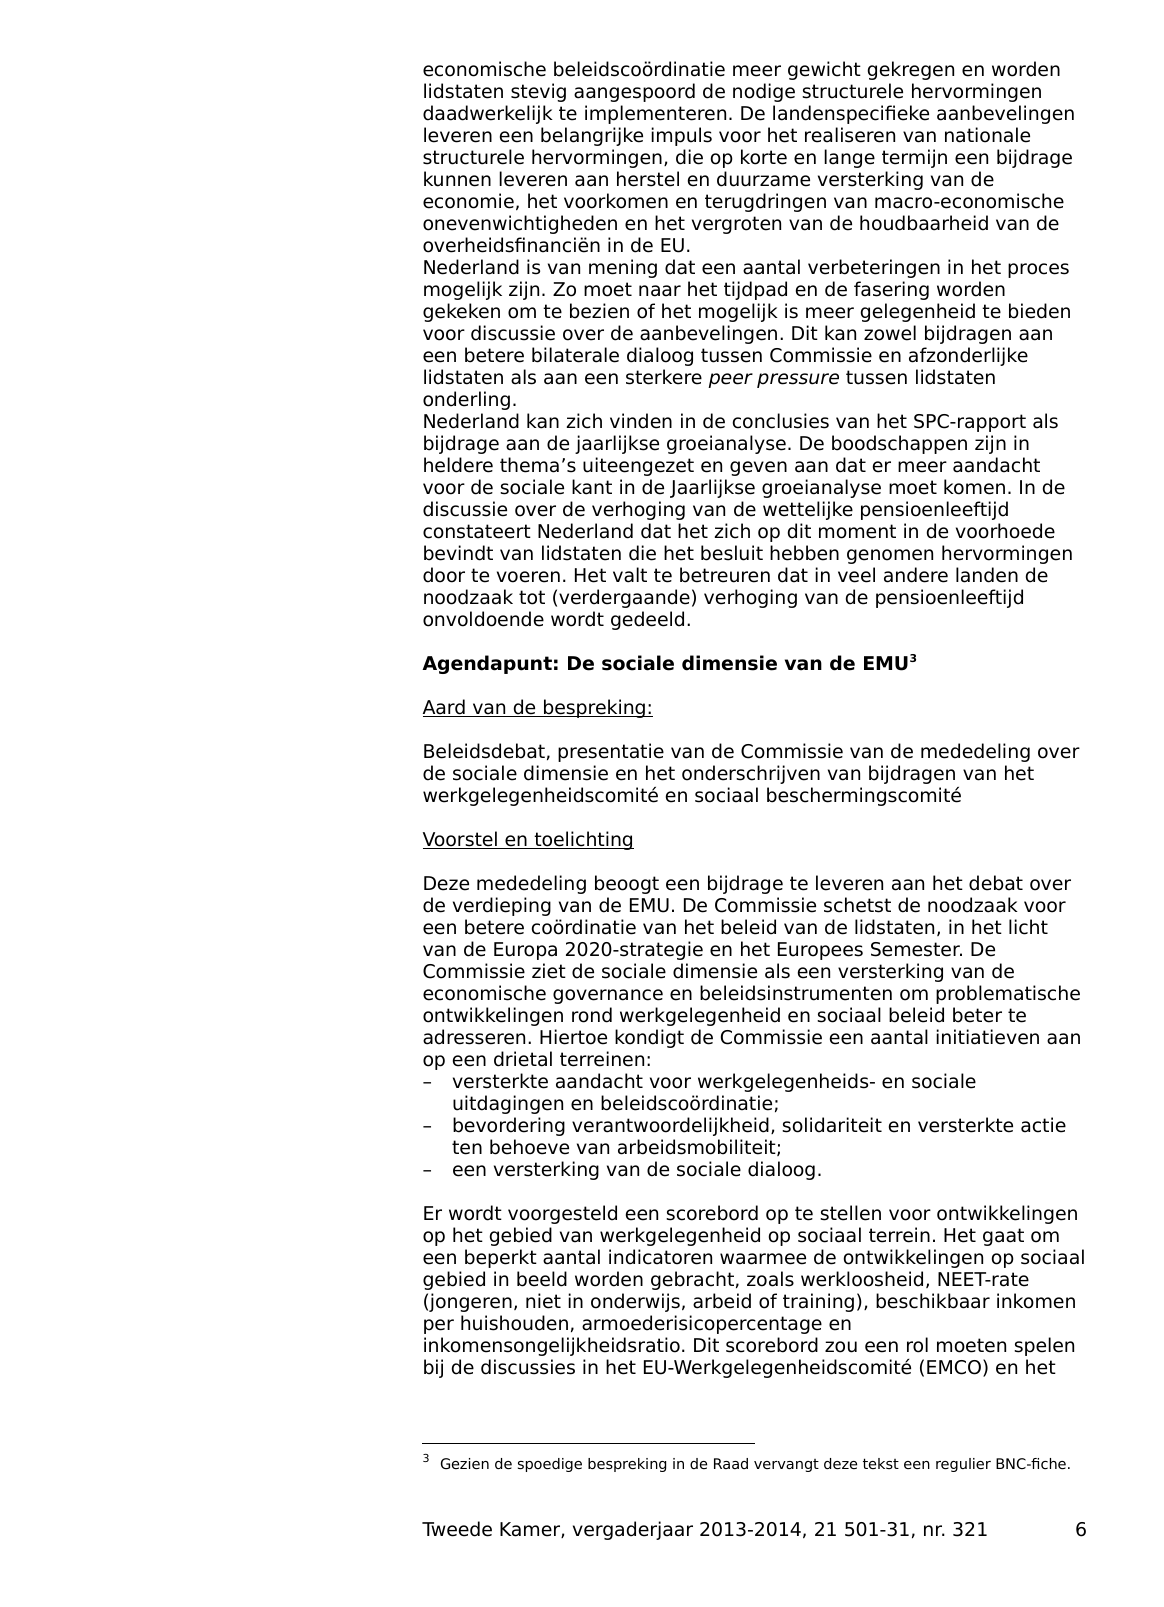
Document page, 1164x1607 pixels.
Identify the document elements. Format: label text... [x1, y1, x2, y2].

subtitle Aard van de bespreking: [422, 697, 1087, 719]
text Beleidsdebat, presentatie van de Commissie van de mededeling over de sociale dimensie en het onderschrijven van bijdragen van het werkgelegenheidscomité en sociaal beschermingscomité [422, 741, 1087, 807]
text economische beleidscoördinatie meer gewicht gekregen en worden lidstaten stevig aangespoord de nodige structurele hervormingen daadwerkelijk te implementeren. De landenspecifieke aanbevelingen leveren een belangrijke impuls voor het realiseren van nationale structurele hervormingen, die op korte en lange termijn een bijdrage kunnen leveren aan herstel en duurzame versterking van de economie, het voorkomen en terugdringen van macro-economische onevenwichtigheden en het vergroten van de houdbaarheid van de overheidsfinanciën in de EU. [422, 59, 1087, 257]
subtitle Voorstel en toelichting [422, 829, 1087, 851]
text – een versterking van de sociale dialoog. [422, 1159, 1087, 1181]
text Er wordt voorgesteld een scorebord op te stellen voor ontwikkelingen op het gebied van werkgelegenheid op sociaal terrein. Het gaat om een beperkt aantal indicatoren waarmee de ontwikkelingen op sociaal gebied in beeld worden gebracht, zoals werkloosheid, NEET-rate (jongeren, niet in onderwijs, arbeid of training), beschikbaar inkomen per huishouden, armoederisicopercentage en inkomensongelijkheidsratio. Dit scorebord zou een rol moeten spelen bij de discussies in het EU-Werkgelegenheidscomité (EMCO) en het [422, 1203, 1087, 1379]
text Nederland kan zich vinden in de conclusies van het SPC-rapport als bijdrage aan de jaarlijkse groeianalyse. De boodschappen zijn in heldere thema’s uiteengezet en geven aan dat er meer aandacht voor de sociale kant in de Jaarlijkse groeianalyse moet komen. In de discussie over de verhoging van de wettelijke pensioenleeftijd constateert Nederland dat het zich op dit moment in de voorhoede bevindt van lidstaten die het besluit hebben genomen hervormingen door te voeren. Het valt te betreuren dat in veel andere landen de noodzaak tot (verdergaande) verhoging van de pensioenleeftijd onvoldoende wordt gedeeld. [422, 411, 1087, 631]
text – bevordering verantwoordelijkheid, solidariteit en versterkte actie ten behoeve van arbeidsmobiliteit; [422, 1115, 1087, 1159]
text Nederland is van mening dat een aantal verbeteringen in het proces mogelijk zijn. Zo moet naar het tijdpad en de fasering worden gekeken om te bezien of het mogelijk is meer gelegenheid te bieden voor discussie over de aanbevelingen. Dit kan zowel bijdragen aan een betere bilaterale dialoog tussen Commissie en afzonderlijke lidstaten als aan een sterkere peer pressure tussen lidstaten onderling. [422, 257, 1087, 411]
subtitle Agendapunt: De sociale dimensie van de EMU [422, 653, 1087, 675]
text Deze mededeling beoogt een bijdrage te leveren aan het debat over de verdieping van de EMU. De Commissie schetst de noodzaak voor een betere coördinatie van het beleid van de lidstaten, in het licht van de Europa 2020-strategie en het Europees Semester. De Commissie ziet de sociale dimensie als een versterking van de economische governance en beleidsinstrumenten om problematische ontwikkelingen rond werkgelegenheid en sociaal beleid beter te adresseren. Hiertoe kondigt de Commissie een aantal initiatieven aan op een drietal terreinen: [422, 873, 1087, 1071]
text Gezien de spoedige bespreking in de Raad vervangt deze tekst een regulier BNC-fiche. [422, 1452, 1087, 1474]
text – versterkte aandacht voor werkgelegenheids- en sociale uitdagingen en beleidscoördinatie; [422, 1071, 1087, 1115]
